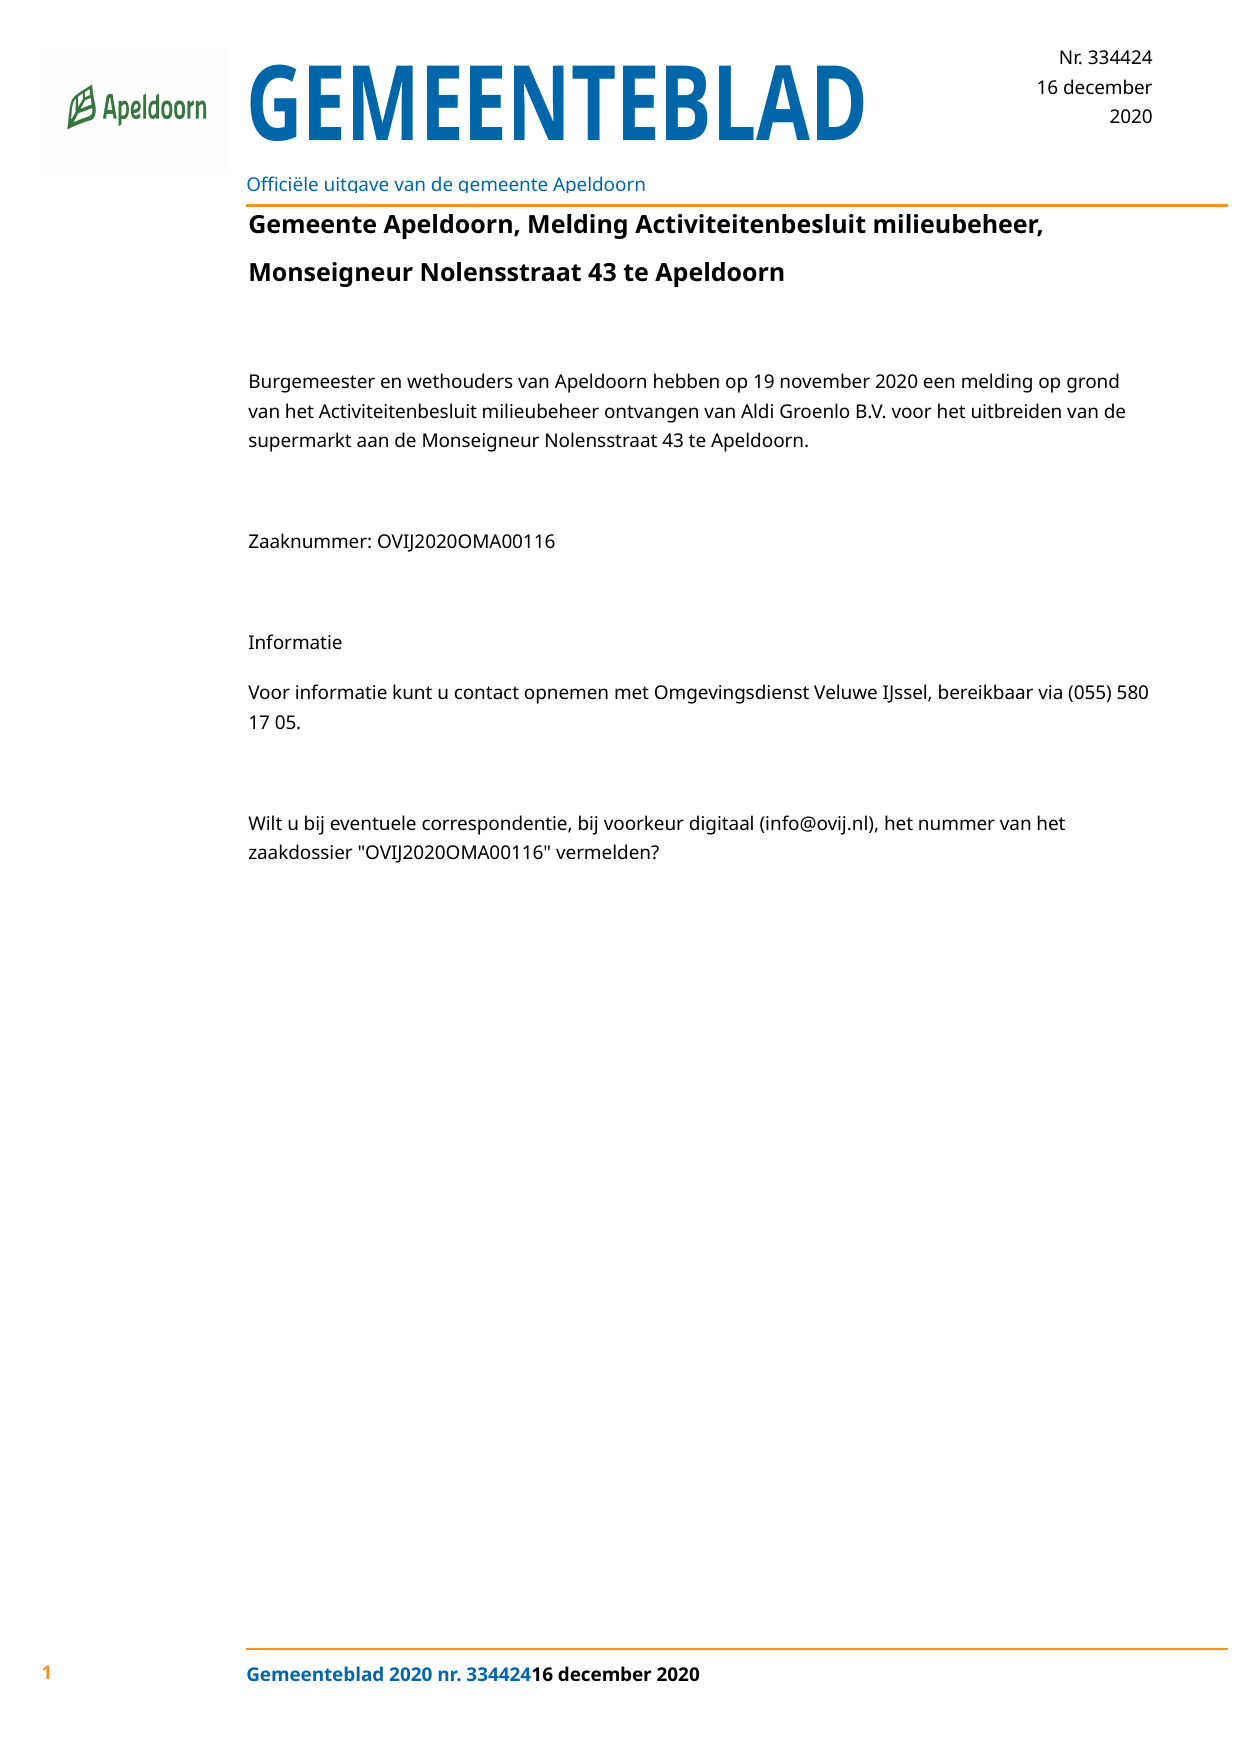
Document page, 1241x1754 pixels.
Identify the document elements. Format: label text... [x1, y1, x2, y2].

text Wilt u bij eventuele correspondentie, bij voorkeur digitaal (info@ovij.nl), het nummer van het zaakdossier "OVIJ2020OMA00116" vermelden? [248, 810, 1152, 865]
picture [41, 47, 231, 172]
text Informatie [248, 629, 1152, 655]
text Zaaknummer: OVIJ2020OMA00116 [248, 528, 1152, 554]
text Gemeente Apeldoorn, Melding Activiteitenbesluit milieubeheer, Monseigneur Nolensstraat 43 te Apeldoorn [248, 207, 1152, 288]
text Burgemeester en wethouders van Apeldoorn hebben op 19 november 2020 een melding op grond van het Activiteitenbesluit milieubeheer ontvangen van Aldi Groenlo B.V. voor het uitbreiden van de supermarkt aan de Monseigneur Nolensstraat 43 te Apeldoorn. [248, 368, 1152, 453]
text Voor informatie kunt u contact opnemen met Omgevingsdienst Veluwe IJssel, bereikbaar via (055) 580 17 05. [248, 679, 1152, 735]
